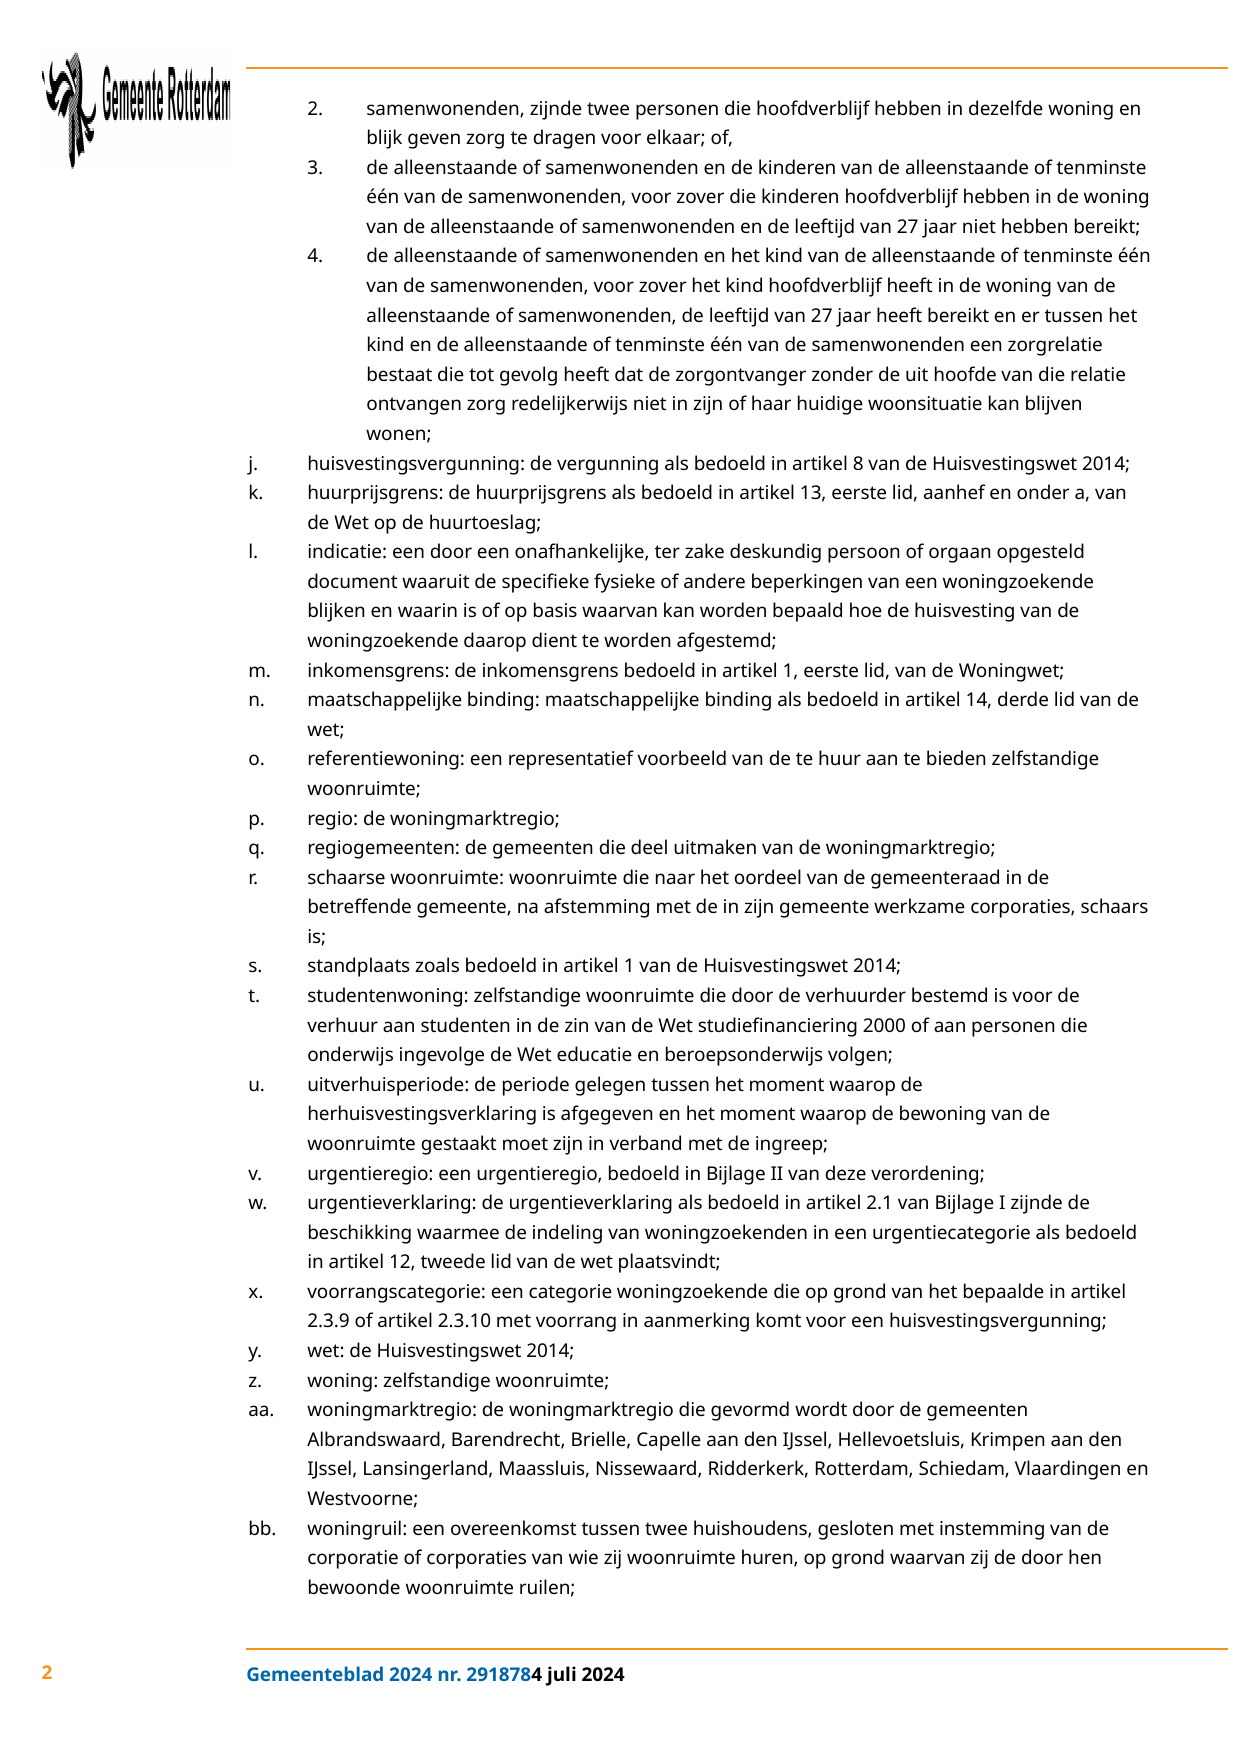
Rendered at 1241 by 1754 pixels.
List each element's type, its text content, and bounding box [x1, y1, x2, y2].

list inkomensgrens: de inkomensgrens bedoeld in artikel 1, eerste lid, van de Woningwet; [248, 657, 1152, 683]
list urgentieverklaring: de urgentieverklaring als bedoeld in artikel 2.1 van Bijlage I zijnde de beschikking waarmee de indeling van woningzoekenden in een urgentiecategorie als bedoeld in artikel 12, tweede lid van de wet plaatsvindt; [248, 1189, 1152, 1274]
list regiogemeenten: de gemeenten die deel uitmaken van de woningmarktregio; [248, 834, 1152, 860]
list uitverhuisperiode: de periode gelegen tussen het moment waarop de herhuisvestingsverklaring is afgegeven en het moment waarop de bewoning van de woonruimte gestaakt moet zijn in verband met de ingreep; [248, 1071, 1152, 1156]
list schaarse woonruimte: woonruimte die naar het oordeel van de gemeenteraad in de betreffende gemeente, na afstemming met de in zijn gemeente werkzame corporaties, schaars is; [248, 864, 1152, 949]
list huisvestingsvergunning: de vergunning als bedoeld in artikel 8 van de Huisvestingswet 2014; [248, 450, 1152, 476]
list urgentieregio: een urgentieregio, bedoeld in Bijlage II van deze verordening; [248, 1160, 1152, 1186]
list referentiewoning: een representatief voorbeeld van de te huur aan te bieden zelfstandige woonruimte; [248, 746, 1152, 801]
list de alleenstaande of samenwonenden en de kinderen van de alleenstaande of tenminste één van de samenwonenden, voor zover die kinderen hoofdverblijf hebben in de woning van de alleenstaande of samenwonenden en de leeftijd van 27 jaar niet hebben bereikt; [307, 154, 1152, 239]
list samenwonenden, zijnde twee personen die hoofdverblijf hebben in dezelfde woning en blijk geven zorg te dragen voor elkaar; of, [307, 95, 1152, 150]
list huurprijsgrens: de huurprijsgrens als bedoeld in artikel 13, eerste lid, aanhef en onder a, van de Wet op de huurtoeslag; [248, 479, 1152, 535]
list woningmarktregio: de woningmarktregio die gevormd wordt door de gemeenten Albrandswaard, Barendrecht, Brielle, Capelle aan den IJssel, Hellevoetsluis, Krimpen aan den IJssel, Lansingerland, Maassluis, Nissewaard, Ridderkerk, Rotterdam, Schiedam, Vlaardingen en Westvoorne; [248, 1396, 1152, 1511]
list indicatie: een door een onafhankelijke, ter zake deskundig persoon of orgaan opgesteld document waaruit de specifieke fysieke of andere beperkingen van een woningzoekende blijken en waarin is of op basis waarvan kan worden bepaald hoe de huisvesting van de woningzoekende daarop dient te worden afgestemd; [248, 538, 1152, 653]
list studentenwoning: zelfstandige woonruimte die door de verhuurder bestemd is voor de verhuur aan studenten in de zin van de Wet studiefinanciering 2000 of aan personen die onderwijs ingevolge de Wet educatie en beroepsonderwijs volgen; [248, 982, 1152, 1067]
list standplaats zoals bedoeld in artikel 1 van de Huisvestingswet 2014; [248, 953, 1152, 978]
list regio: de woningmarktregio; [248, 805, 1152, 831]
list wet: de Huisvestingswet 2014; [248, 1337, 1152, 1363]
list voorrangscategorie: een categorie woningzoekende die op grond van het bepaalde in artikel 2.3.9 of artikel 2.3.10 met voorrang in aanmerking komt voor een huisvestingsvergunning; [248, 1278, 1152, 1333]
list de alleenstaande of samenwonenden en het kind van de alleenstaande of tenminste één van de samenwonenden, voor zover het kind hoofdverblijf heeft in de woning van de alleenstaande of samenwonenden, de leeftijd van 27 jaar heeft bereikt en er tussen het kind en de alleenstaande of tenminste één van de samenwonenden een zorgrelatie bestaat die tot gevolg heeft dat de zorgontvanger zonder de uit hoofde van die relatie ontvangen zorg redelijkerwijs niet in zijn of haar huidige woonsituatie kan blijven wonen; [307, 243, 1152, 446]
list maatschappelijke binding: maatschappelijke binding als bedoeld in artikel 14, derde lid van de wet; [248, 686, 1152, 742]
list woning: zelfstandige woonruimte; [248, 1367, 1152, 1393]
picture [41, 47, 231, 172]
list woningruil: een overeenkomst tussen twee huishoudens, gesloten met instemming van de corporatie of corporaties van wie zij woonruimte huren, op grond waarvan zij de door hen bewoonde woonruimte ruilen; [248, 1515, 1152, 1600]
